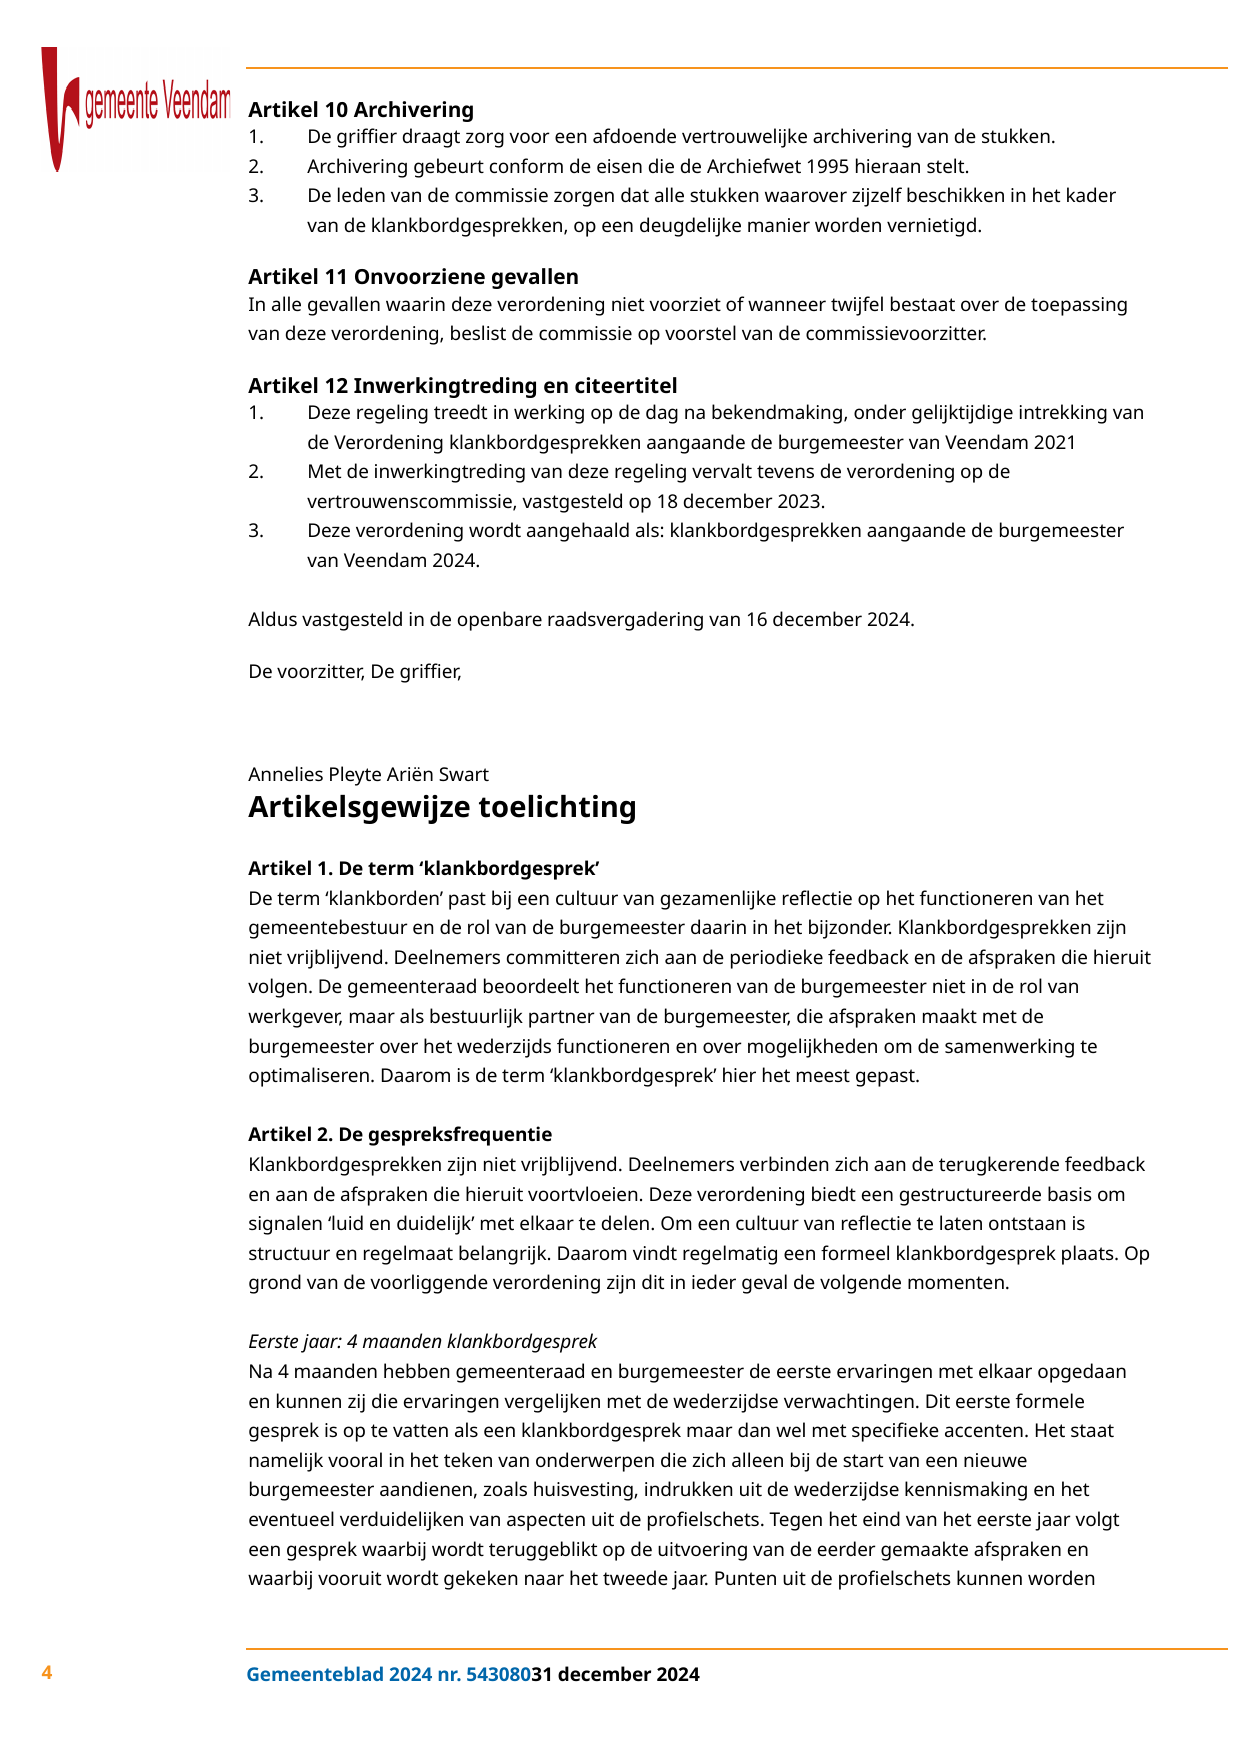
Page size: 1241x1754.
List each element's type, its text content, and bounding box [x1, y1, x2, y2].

list Archivering gebeurt conform de eisen die de Archiefwet 1995 hieraan stelt. [248, 153, 1152, 178]
text Eerste jaar: 4 maanden klankbordgesprek [248, 1329, 1152, 1354]
text Artikelsgewijze toelichting [248, 786, 1152, 826]
picture [41, 47, 231, 172]
list Deze regeling treedt in werking op de dag na bekendmaking, onder gelijktijdige intrekking van de Verordening klankbordgesprekken aangaande de burgemeester van Veendam 2021 [248, 399, 1152, 454]
text Klankbordgesprekken zijn niet vrijblijvend. Deelnemers verbinden zich aan de terugkerende feedback en aan de afspraken die hieruit voortvloeien. Deze verordening biedt een gestructureerde basis om signalen ‘luid en duidelijk’ met elkaar te delen. Om een cultuur van reflectie te laten ontstaan is structuur en regelmaat belangrijk. Daarom vindt regelmatig een formeel klankbordgesprek plaats. Op grond van de voorliggende verordening zijn dit in ieder geval de volgende momenten. [248, 1151, 1152, 1295]
list De leden van de commissie zorgen dat alle stukken waarover zijzelf beschikken in het kader van de klankbordgesprekken, op een deugdelijke manier worden vernietigd. [248, 182, 1152, 238]
text Aldus vastgesteld in de openbare raadsvergadering van 16 december 2024. [248, 606, 1152, 632]
text Artikel 2. De gespreksfrequentie [248, 1122, 1152, 1147]
text Artikel 10 Archivering [248, 95, 1152, 123]
list Deze verordening wordt aangehaald als: klankbordgesprekken aangaande de burgemeester van Veendam 2024. [248, 518, 1152, 573]
text Annelies Pleyte Ariën Swart [248, 761, 1152, 786]
text Artikel 11 Onvoorziene gevallen [248, 262, 1152, 291]
text Artikel 12 Inwerkingtreding en citeertitel [248, 371, 1152, 399]
text De voorzitter, De griffier, [248, 658, 1152, 683]
text Na 4 maanden hebben gemeenteraad en burgemeester de eerste ervaringen met elkaar opgedaan en kunnen zij die ervaringen vergelijken met de wederzijdse verwachtingen. Dit eerste formele gesprek is op te vatten als een klankbordgesprek maar dan wel met specifieke accenten. Het staat namelijk vooral in het teken van onderwerpen die zich alleen bij de start van een nieuwe burgemeester aandienen, zoals huisvesting, indrukken uit de wederzijdse kennismaking en het eventueel verduidelijken van aspecten uit de profielschets. Tegen het eind van het eerste jaar volgt een gesprek waarbij wordt teruggeblikt op de uitvoering van de eerder gemaakte afspraken en waarbij vooruit wordt gekeken naar het tweede jaar. Punten uit de profielschets kunnen worden [248, 1358, 1152, 1591]
text In alle gevallen waarin deze verordening niet voorziet of wanneer twijfel bestaat over de toepassing van deze verordening, beslist de commissie op voorstel van de commissievoorzitter. [248, 291, 1152, 346]
text Artikel 1. De term ‘klankbordgesprek’ [248, 855, 1152, 881]
list De griffier draagt zorg voor een afdoende vertrouwelijke archivering van de stukken. [248, 123, 1152, 149]
text De term ‘klankborden’ past bij een cultuur van gezamenlijke reflectie op het functioneren van het gemeentebestuur en de rol van de burgemeester daarin in het bijzonder. Klankbordgesprekken zijn niet vrijblijvend. Deelnemers committeren zich aan de periodieke feedback en de afspraken die hieruit volgen. De gemeenteraad beoordeelt het functioneren van de burgemeester niet in de rol van werkgever, maar als bestuurlijk partner van de burgemeester, die afspraken maakt met de burgemeester over het wederzijds functioneren en over mogelijkheden om de samenwerking te optimaliseren. Daarom is de term ‘klankbordgesprek’ hier het meest gepast. [248, 885, 1152, 1088]
list Met de inwerkingtreding van deze regeling vervalt tevens de verordening op de vertrouwenscommissie, vastgesteld op 18 december 2023. [248, 458, 1152, 514]
